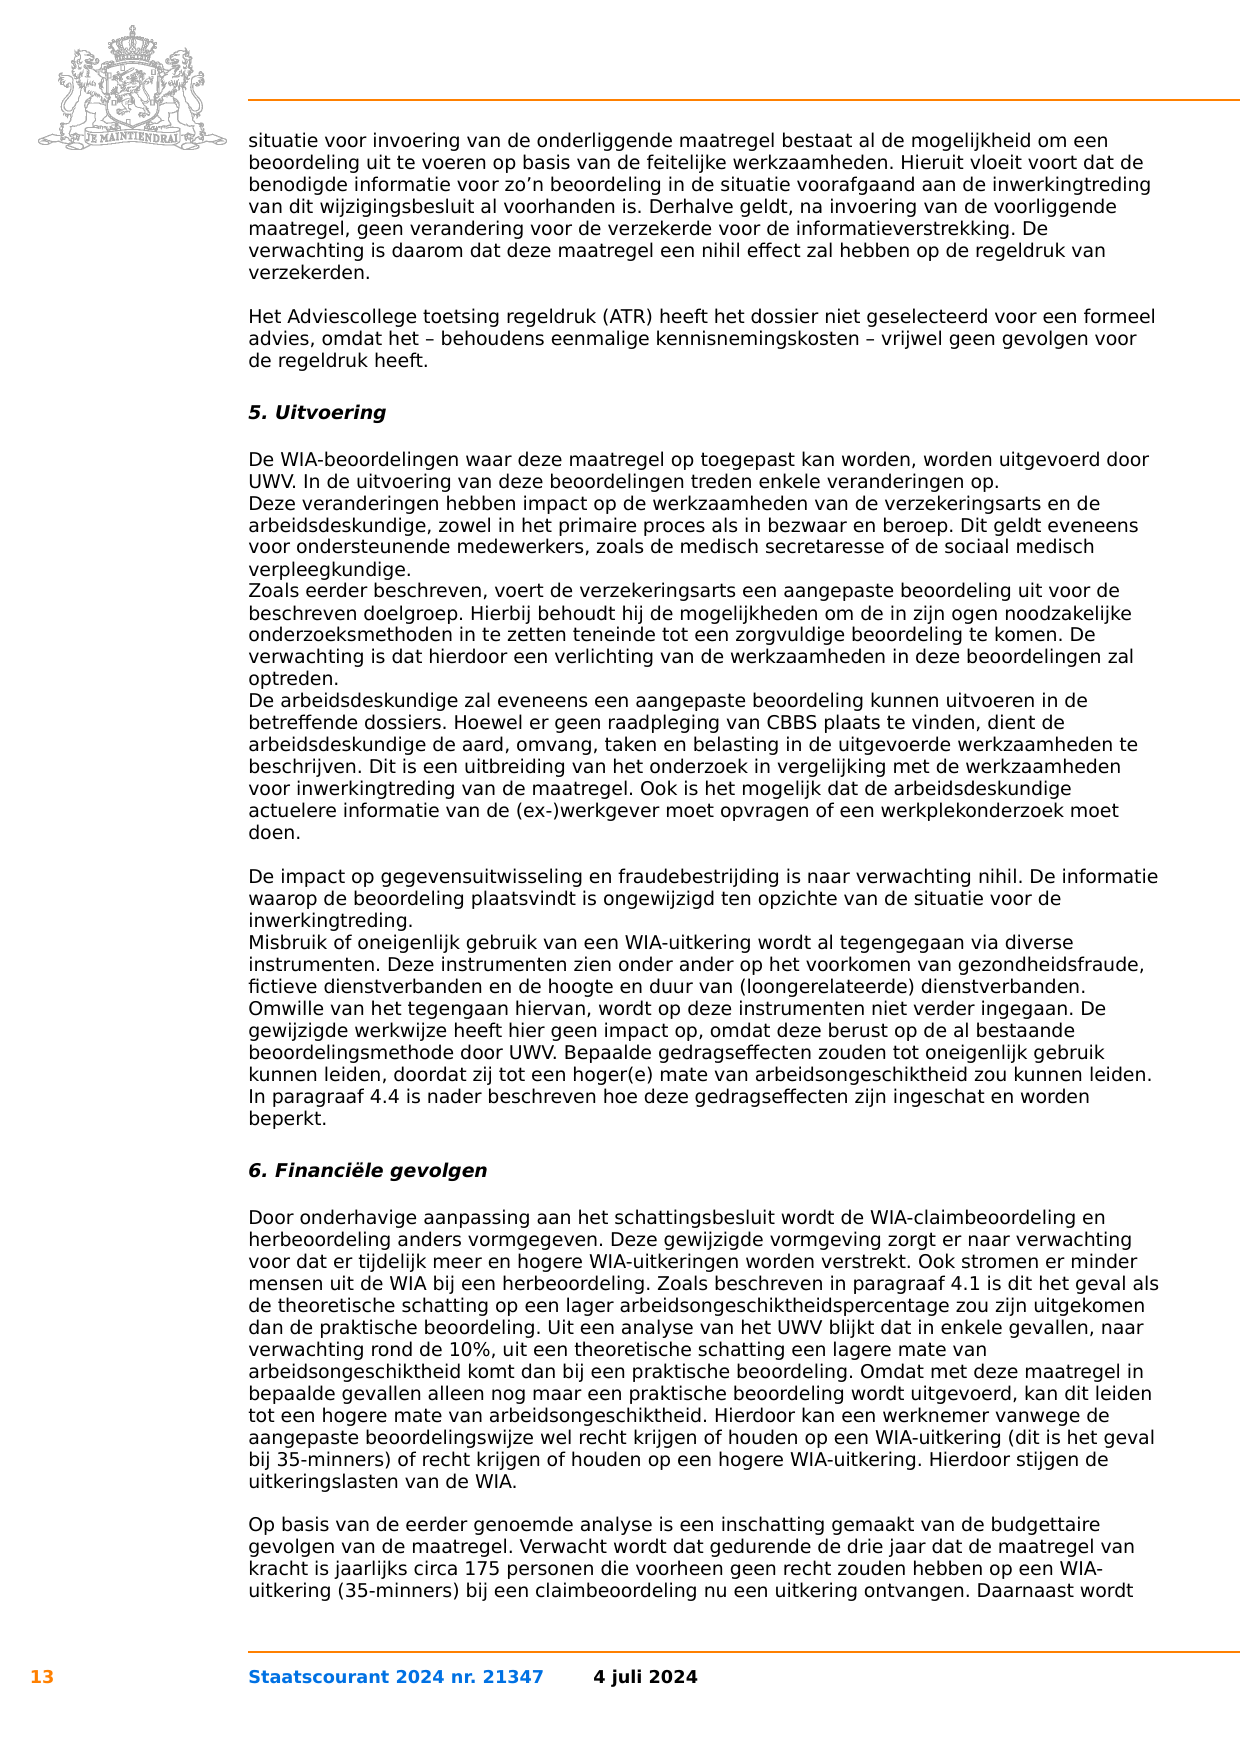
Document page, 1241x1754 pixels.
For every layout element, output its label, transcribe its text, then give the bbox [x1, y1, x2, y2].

picture [38, 25, 227, 150]
subtitle 5. Uitvoering [248, 402, 1163, 423]
text De WIA-beoordelingen waar deze maatregel op toegepast kan worden, worden uitgevoerd door UWV. In de uitvoering van deze beoordelingen treden enkele veranderingen op. [248, 448, 1163, 492]
subtitle 6. Financiële gevolgen [248, 1160, 1163, 1182]
text Zoals eerder beschreven, voert de verzekeringsarts een aangepaste beoordeling uit voor de beschreven doelgroep. Hierbij behoudt hij de mogelijkheden om de in zijn ogen noodzakelijke onderzoeksmethoden in te zetten teneinde tot een zorgvuldige beoordeling te komen. De verwachting is dat hierdoor een verlichting van de werkzaamheden in deze beoordelingen zal optreden. [248, 580, 1163, 690]
text De arbeidsdeskundige zal eveneens een aangepaste beoordeling kunnen uitvoeren in de betreffende dossiers. Hoewel er geen raadpleging van CBBS plaats te vinden, dient de arbeidsdeskundige de aard, omvang, taken en belasting in de uitgevoerde werkzaamheden te beschrijven. Dit is een uitbreiding van het onderzoek in vergelijking met de werkzaamheden voor inwerkingtreding van de maatregel. Ook is het mogelijk dat de arbeidsdeskundige actuelere informatie van de (ex-)werkgever moet opvragen of een werkplekonderzoek moet doen. [248, 690, 1163, 844]
text Op basis van de eerder genoemde analyse is een inschatting gemaakt van de budgettaire gevolgen van de maatregel. Verwacht wordt dat gedurende de drie jaar dat de maatregel van kracht is jaarlijks circa 175 personen die voorheen geen recht zouden hebben op een WIA-uitkering (35-minners) bij een claimbeoordeling nu een uitkering ontvangen. Daarnaast wordt [248, 1514, 1163, 1602]
text De impact op gegevensuitwisseling en fraudebestrijding is naar verwachting nihil. De informatie waarop de beoordeling plaatsvindt is ongewijzigd ten opzichte van de situatie voor de inwerkingtreding. [248, 866, 1163, 932]
text Deze veranderingen hebben impact op de werkzaamheden van de verzekeringsarts en de arbeidsdeskundige, zowel in het primaire proces als in bezwaar en beroep. Dit geldt eveneens voor ondersteunende medewerkers, zoals de medisch secretaresse of de sociaal medisch verpleegkundige. [248, 492, 1163, 580]
text Het Adviescollege toetsing regeldruk (ATR) heeft het dossier niet geselecteerd voor een formeel advies, omdat het – behoudens eenmalige kennisnemingskosten – vrijwel geen gevolgen voor de regeldruk heeft. [248, 306, 1163, 372]
text Misbruik of oneigenlijk gebruik van een WIA-uitkering wordt al tegengegaan via diverse instrumenten. Deze instrumenten zien onder ander op het voorkomen van gezondheidsfraude, fictieve dienstverbanden en de hoogte en duur van (loongerelateerde) dienstverbanden. Omwille van het tegengaan hiervan, wordt op deze instrumenten niet verder ingegaan. De gewijzigde werkwijze heeft hier geen impact op, omdat deze berust op de al bestaande beoordelingsmethode door UWV. Bepaalde gedragseffecten zouden tot oneigenlijk gebruik kunnen leiden, doordat zij tot een hoger(e) mate van arbeidsongeschiktheid zou kunnen leiden. In paragraaf 4.4 is nader beschreven hoe deze gedragseffecten zijn ingeschat en worden beperkt. [248, 932, 1163, 1130]
text Door onderhavige aanpassing aan het schattingsbesluit wordt de WIA-claimbeoordeling en herbeoordeling anders vormgegeven. Deze gewijzigde vormgeving zorgt er naar verwachting voor dat er tijdelijk meer en hogere WIA-uitkeringen worden verstrekt. Ook stromen er minder mensen uit de WIA bij een herbeoordeling. Zoals beschreven in paragraaf 4.1 is dit het geval als de theoretische schatting op een lager arbeidsongeschiktheidspercentage zou zijn uitgekomen dan de praktische beoordeling. Uit een analyse van het UWV blijkt dat in enkele gevallen, naar verwachting rond de 10%, uit een theoretische schatting een lagere mate van arbeidsongeschiktheid komt dan bij een praktische beoordeling. Omdat met deze maatregel in bepaalde gevallen alleen nog maar een praktische beoordeling wordt uitgevoerd, kan dit leiden tot een hogere mate van arbeidsongeschiktheid. Hierdoor kan een werknemer vanwege de aangepaste beoordelingswijze wel recht krijgen of houden op een WIA-uitkering (dit is het geval bij 35-minners) of recht krijgen of houden op een hogere WIA-uitkering. Hierdoor stijgen de uitkeringslasten van de WIA. [248, 1207, 1163, 1492]
text situatie voor invoering van de onderliggende maatregel bestaat al de mogelijkheid om een beoordeling uit te voeren op basis van de feitelijke werkzaamheden. Hieruit vloeit voort dat de benodigde informatie voor zo’n beoordeling in de situatie voorafgaand aan de inwerkingtreding van dit wijzigingsbesluit al voorhanden is. Derhalve geldt, na invoering van de voorliggende maatregel, geen verandering voor de verzekerde voor de informatieverstrekking. De verwachting is daarom dat deze maatregel een nihil effect zal hebben op de regeldruk van verzekerden. [248, 130, 1163, 284]
